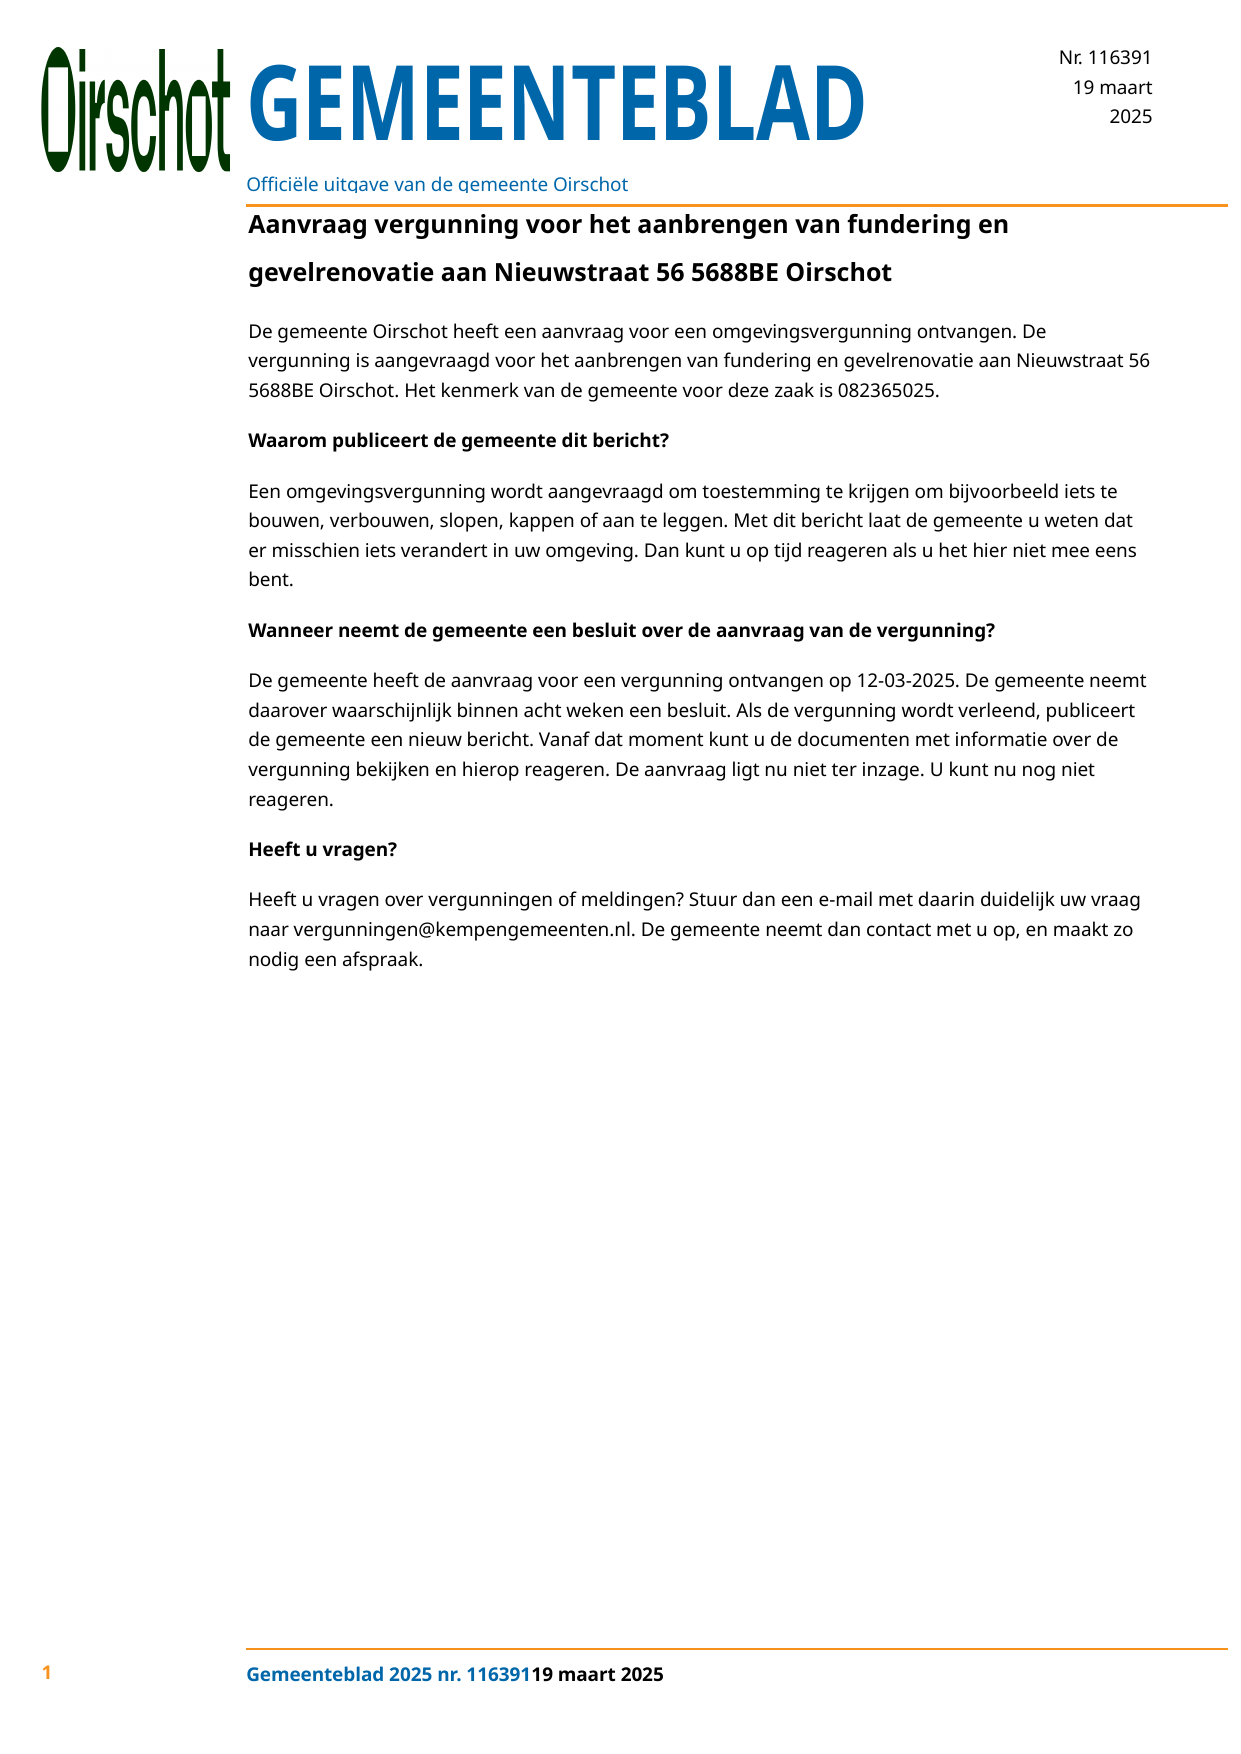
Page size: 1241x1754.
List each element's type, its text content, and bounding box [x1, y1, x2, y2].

text De gemeente heeft de aanvraag voor een vergunning ontvangen op 12-03-2025. De gemeente neemt daarover waarschijnlijk binnen acht weken een besluit. Als de vergunning wordt verleend, publiceert de gemeente een nieuw bericht. Vanaf dat moment kunt u de documenten met informatie over de vergunning bekijken en hierop reageren. De aanvraag ligt nu niet ter inzage. U kunt nu nog niet reageren. [248, 667, 1152, 812]
text Heeft u vragen? [248, 836, 1152, 862]
text Een omgevingsvergunning wordt aangevraagd om toestemming te krijgen om bijvoorbeeld iets te bouwen, verbouwen, slopen, kappen of aan te leggen. Met dit bericht laat de gemeente u weten dat er misschien iets verandert in uw omgeving. Dan kunt u op tijd reageren als u het hier niet mee eens bent. [248, 478, 1152, 592]
text Waarom publiceert de gemeente dit bericht? [248, 427, 1152, 453]
picture [41, 47, 231, 172]
text Wanneer neemt de gemeente een besluit over de aanvraag van de vergunning? [248, 617, 1152, 643]
text Heeft u vragen over vergunningen of meldingen? Stuur dan een e-mail met daarin duidelijk uw vraag naar vergunningen@kempengemeenten.nl. De gemeente neemt dan contact met u op, en maakt zo nodig een afspraak. [248, 887, 1152, 972]
text De gemeente Oirschot heeft een aanvraag voor een omgevingsvergunning ontvangen. De vergunning is aangevraagd voor het aanbrengen van fundering en gevelrenovatie aan Nieuwstraat 56 5688BE Oirschot. Het kenmerk van de gemeente voor deze zaak is 082365025. [248, 318, 1152, 403]
text Aanvraag vergunning voor het aanbrengen van fundering en gevelrenovatie aan Nieuwstraat 56 5688BE Oirschot [248, 207, 1152, 288]
